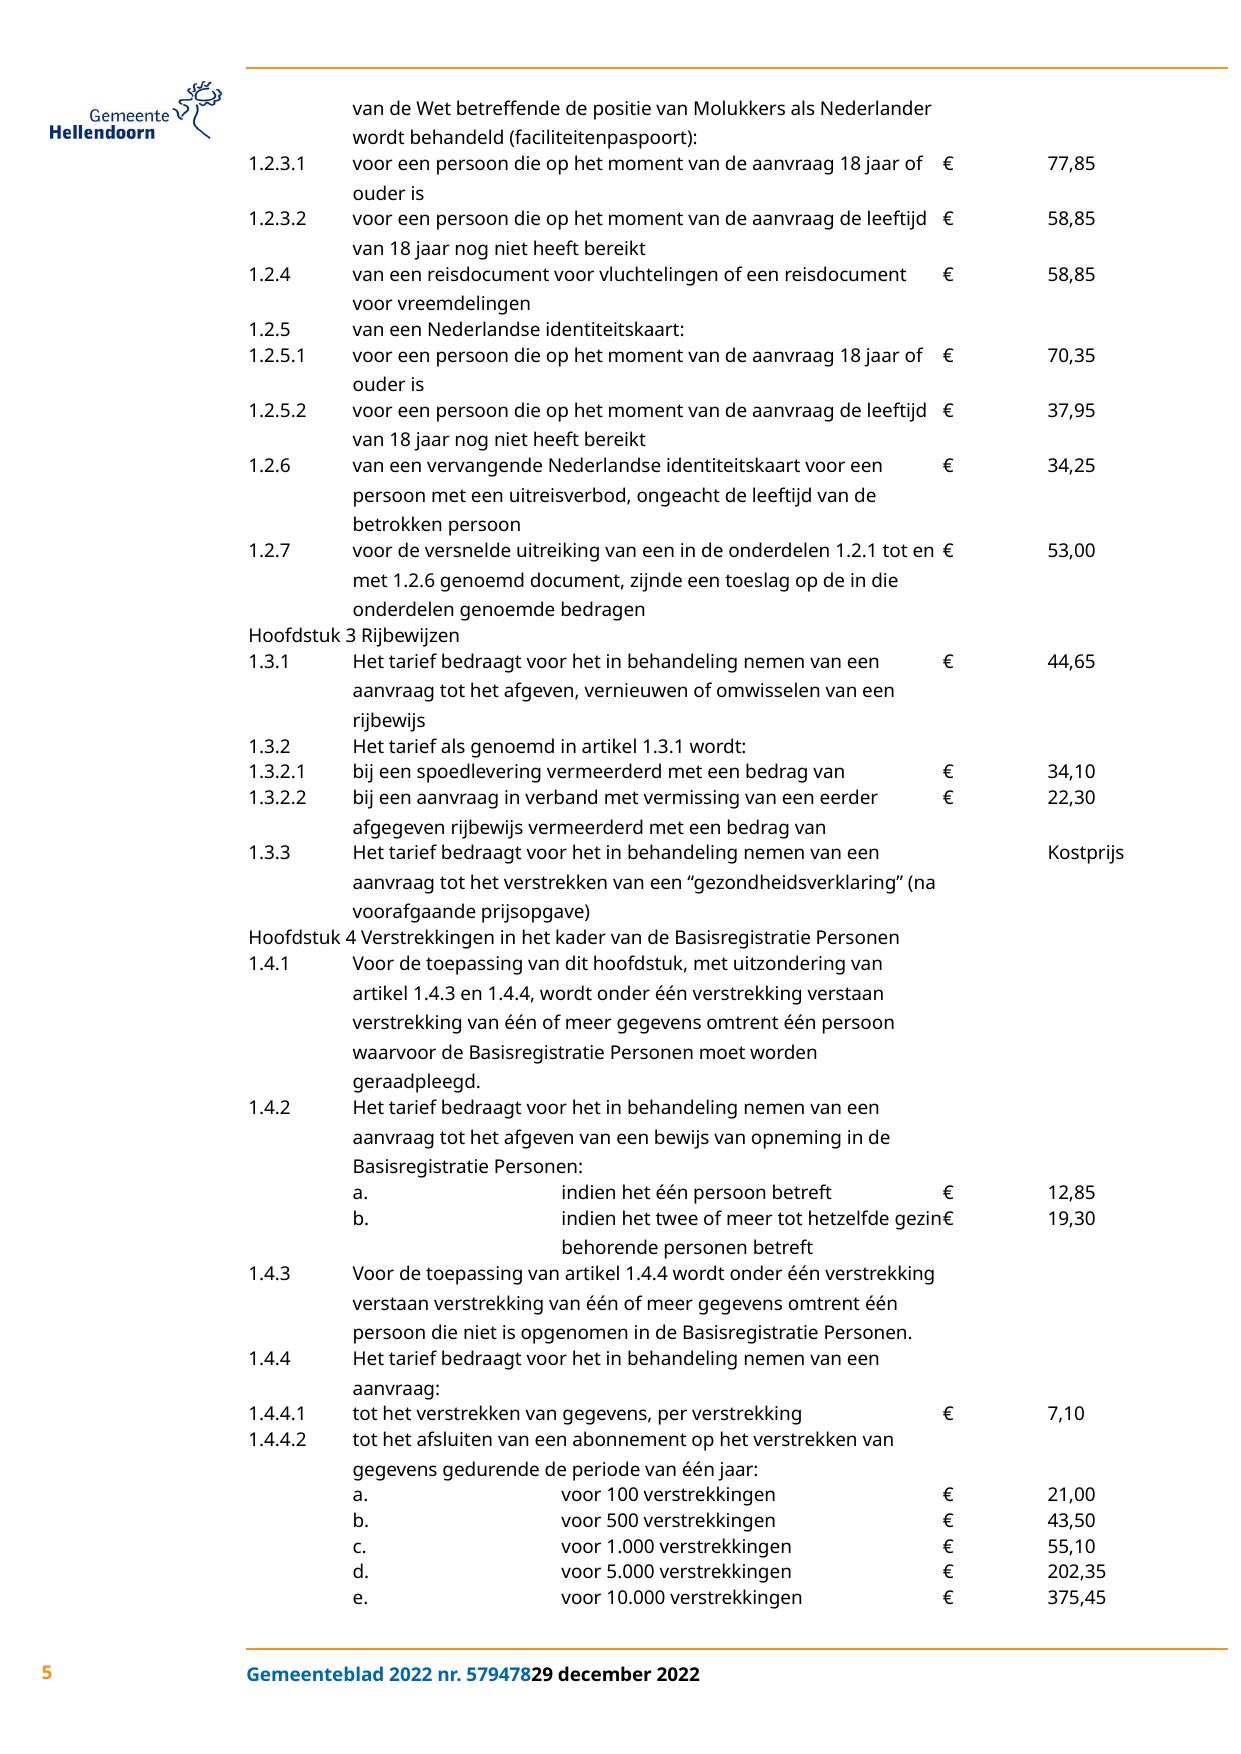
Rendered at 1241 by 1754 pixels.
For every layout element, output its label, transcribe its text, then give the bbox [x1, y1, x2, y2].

table_cell 1.3.1 [248, 648, 352, 733]
table_cell [1047, 1260, 1152, 1345]
table_cell van een vervangende Nederlandse identiteitskaart voor een persoon met een uitreisverbod, ongeacht de leeftijd van de betrokken persoon [353, 453, 943, 537]
table_cell Hoofdstuk 4 Verstrekkingen in het kader van de Basisregistratie Personen [248, 925, 1152, 950]
table_cell Het tarief bedraagt voor het in behandeling nemen van een aanvraag: [353, 1345, 943, 1400]
table_cell 53,00 [1047, 537, 1152, 622]
table_cell € [943, 1507, 1047, 1533]
table_cell 1.3.2.2 [248, 784, 352, 839]
table_cell € [943, 1559, 1047, 1584]
table_cell 1.3.2.1 [248, 759, 352, 784]
table_cell indien het één persoon betreft [561, 1179, 943, 1205]
table_cell [1047, 733, 1152, 758]
table_cell voor een persoon die op het moment van de aanvraag de leeftijd van 18 jaar nog niet heeft bereikt [353, 397, 943, 452]
table_cell 58,85 [1047, 205, 1152, 261]
table_cell van de Wet betreffende de positie van Molukkers als Nederlander wordt behandeld (faciliteitenpaspoort): [353, 95, 943, 150]
table_cell 1.2.3.1 [248, 150, 352, 205]
table_cell 21,00 [1047, 1481, 1152, 1507]
table_cell € [943, 453, 1047, 537]
table_cell 1.4.4.1 [248, 1400, 352, 1426]
table_cell Het tarief als genoemd in artikel 1.3.1 wordt: [353, 733, 943, 758]
table_cell voor 1.000 verstrekkingen [561, 1533, 943, 1559]
table_cell voor een persoon die op het moment van de aanvraag de leeftijd van 18 jaar nog niet heeft bereikt [353, 205, 943, 261]
table_cell 1.2.5.1 [248, 342, 352, 397]
table_cell voor 500 verstrekkingen [561, 1507, 943, 1533]
table_cell 1.2.5 [248, 316, 352, 342]
table_cell Voor de toepassing van dit hoofdstuk, met uitzondering van artikel 1.4.3 en 1.4.4, wordt onder één verstrekking verstaan verstrekking van één of meer gegevens omtrent één persoon waarvoor de Basisregistratie Personen moet worden geraadpleegd. [353, 950, 943, 1094]
table_cell [248, 1179, 352, 1205]
table_cell 375,45 [1047, 1584, 1152, 1610]
table_cell 1.4.4.2 [248, 1426, 352, 1481]
table_cell 1.2.3.2 [248, 205, 352, 261]
table_cell € [943, 261, 1047, 316]
table_cell a. [353, 1179, 561, 1205]
table_cell b. [353, 1507, 561, 1533]
table_cell 1.4.1 [248, 950, 352, 1094]
table_cell [1047, 95, 1152, 150]
table_cell € [943, 1481, 1047, 1507]
table_cell van een Nederlandse identiteitskaart: [353, 316, 943, 342]
table_cell [943, 840, 1047, 924]
table_cell € [943, 784, 1047, 839]
table_cell voor 10.000 verstrekkingen [561, 1584, 943, 1610]
table_cell € [943, 1179, 1047, 1205]
table_cell € [943, 759, 1047, 784]
table_cell [248, 95, 352, 150]
table_cell € [943, 205, 1047, 261]
table_cell 1.2.5.2 [248, 397, 352, 452]
table_cell Hoofdstuk 3 Rijbewijzen [248, 622, 1152, 648]
table_cell 1.2.7 [248, 537, 352, 622]
table_cell [1047, 1345, 1152, 1400]
table_cell [1047, 1094, 1152, 1179]
table_cell 55,10 [1047, 1533, 1152, 1559]
table_cell bij een spoedlevering vermeerderd met een bedrag van [353, 759, 943, 784]
table_cell voor een persoon die op het moment van de aanvraag 18 jaar of ouder is [353, 342, 943, 397]
table_cell [1047, 1426, 1152, 1481]
table_cell 1.3.3 [248, 840, 352, 924]
table_cell 34,25 [1047, 453, 1152, 537]
table_cell tot het afsluiten van een abonnement op het verstrekken van gegevens gedurende de periode van één jaar: [353, 1426, 943, 1481]
table_cell [1047, 316, 1152, 342]
table_cell [943, 1345, 1047, 1400]
table_cell 1.4.3 [248, 1260, 352, 1345]
table_cell [943, 733, 1047, 758]
table_cell voor de versnelde uitreiking van een in de onderdelen 1.2.1 tot en met 1.2.6 genoemd document, zijnde een toeslag op de in die onderdelen genoemde bedragen [353, 537, 943, 622]
table_cell bij een aanvraag in verband met vermissing van een eerder afgegeven rijbewijs vermeerderd met een bedrag van [353, 784, 943, 839]
table_cell b. [353, 1205, 561, 1260]
table_cell 70,35 [1047, 342, 1152, 397]
table_cell [248, 1559, 352, 1584]
table_cell Het tarief bedraagt voor het in behandeling nemen van een aanvraag tot het afgeven van een bewijs van opneming in de Basisregistratie Personen: [353, 1094, 943, 1179]
table_cell d. [353, 1559, 561, 1584]
table_cell c. [353, 1533, 561, 1559]
table_cell 202,35 [1047, 1559, 1152, 1584]
table_cell 7,10 [1047, 1400, 1152, 1426]
table_cell [943, 95, 1047, 150]
table_cell [248, 1533, 352, 1559]
table_cell [248, 1481, 352, 1507]
table_cell [943, 1426, 1047, 1481]
table_cell Voor de toepassing van artikel 1.4.4 wordt onder één verstrekking verstaan verstrekking van één of meer gegevens omtrent één persoon die niet is opgenomen in de Basisregistratie Personen. [353, 1260, 943, 1345]
table_cell [248, 1507, 352, 1533]
table_cell e. [353, 1584, 561, 1610]
table_cell Het tarief bedraagt voor het in behandeling nemen van een aanvraag tot het verstrekken van een “gezondheidsverklaring” (na voorafgaande prijsopgave) [353, 840, 943, 924]
table_cell 1.2.4 [248, 261, 352, 316]
table_cell indien het twee of meer tot hetzelfde gezin behorende personen betreft [561, 1205, 943, 1260]
table_cell 12,85 [1047, 1179, 1152, 1205]
table_cell € [943, 648, 1047, 733]
table_cell voor 100 verstrekkingen [561, 1481, 943, 1507]
table_cell 19,30 [1047, 1205, 1152, 1260]
table_cell [943, 950, 1047, 1094]
table_cell 22,30 [1047, 784, 1152, 839]
table_cell 1.2.6 [248, 453, 352, 537]
table_cell [943, 1094, 1047, 1179]
table_cell Het tarief bedraagt voor het in behandeling nemen van een aanvraag tot het afgeven, vernieuwen of omwisselen van een rijbewijs [353, 648, 943, 733]
table_cell voor een persoon die op het moment van de aanvraag 18 jaar of ouder is [353, 150, 943, 205]
table_cell € [943, 1205, 1047, 1260]
table_cell € [943, 397, 1047, 452]
table_cell [248, 1584, 352, 1610]
table_cell 1.4.4 [248, 1345, 352, 1400]
table_cell € [943, 1400, 1047, 1426]
table_cell 1.3.2 [248, 733, 352, 758]
table_cell 37,95 [1047, 397, 1152, 452]
table_cell € [943, 1533, 1047, 1559]
table_cell 44,65 [1047, 648, 1152, 733]
table_cell € [943, 1584, 1047, 1610]
table_cell 1.4.2 [248, 1094, 352, 1179]
table_cell 43,50 [1047, 1507, 1152, 1533]
table_cell voor 5.000 verstrekkingen [561, 1559, 943, 1584]
table_cell [1047, 950, 1152, 1094]
table_cell van een reisdocument voor vluchtelingen of een reisdocument voor vreemdelingen [353, 261, 943, 316]
table_cell [943, 316, 1047, 342]
table_cell 34,10 [1047, 759, 1152, 784]
table_cell € [943, 150, 1047, 205]
table_cell Kostprijs [1047, 840, 1152, 924]
table_cell a. [353, 1481, 561, 1507]
table_cell 77,85 [1047, 150, 1152, 205]
picture [41, 47, 231, 172]
table_cell € [943, 537, 1047, 622]
table_cell [943, 1260, 1047, 1345]
table_cell € [943, 342, 1047, 397]
table_cell [248, 1205, 352, 1260]
table_cell tot het verstrekken van gegevens, per verstrekking [353, 1400, 943, 1426]
table_cell 58,85 [1047, 261, 1152, 316]
